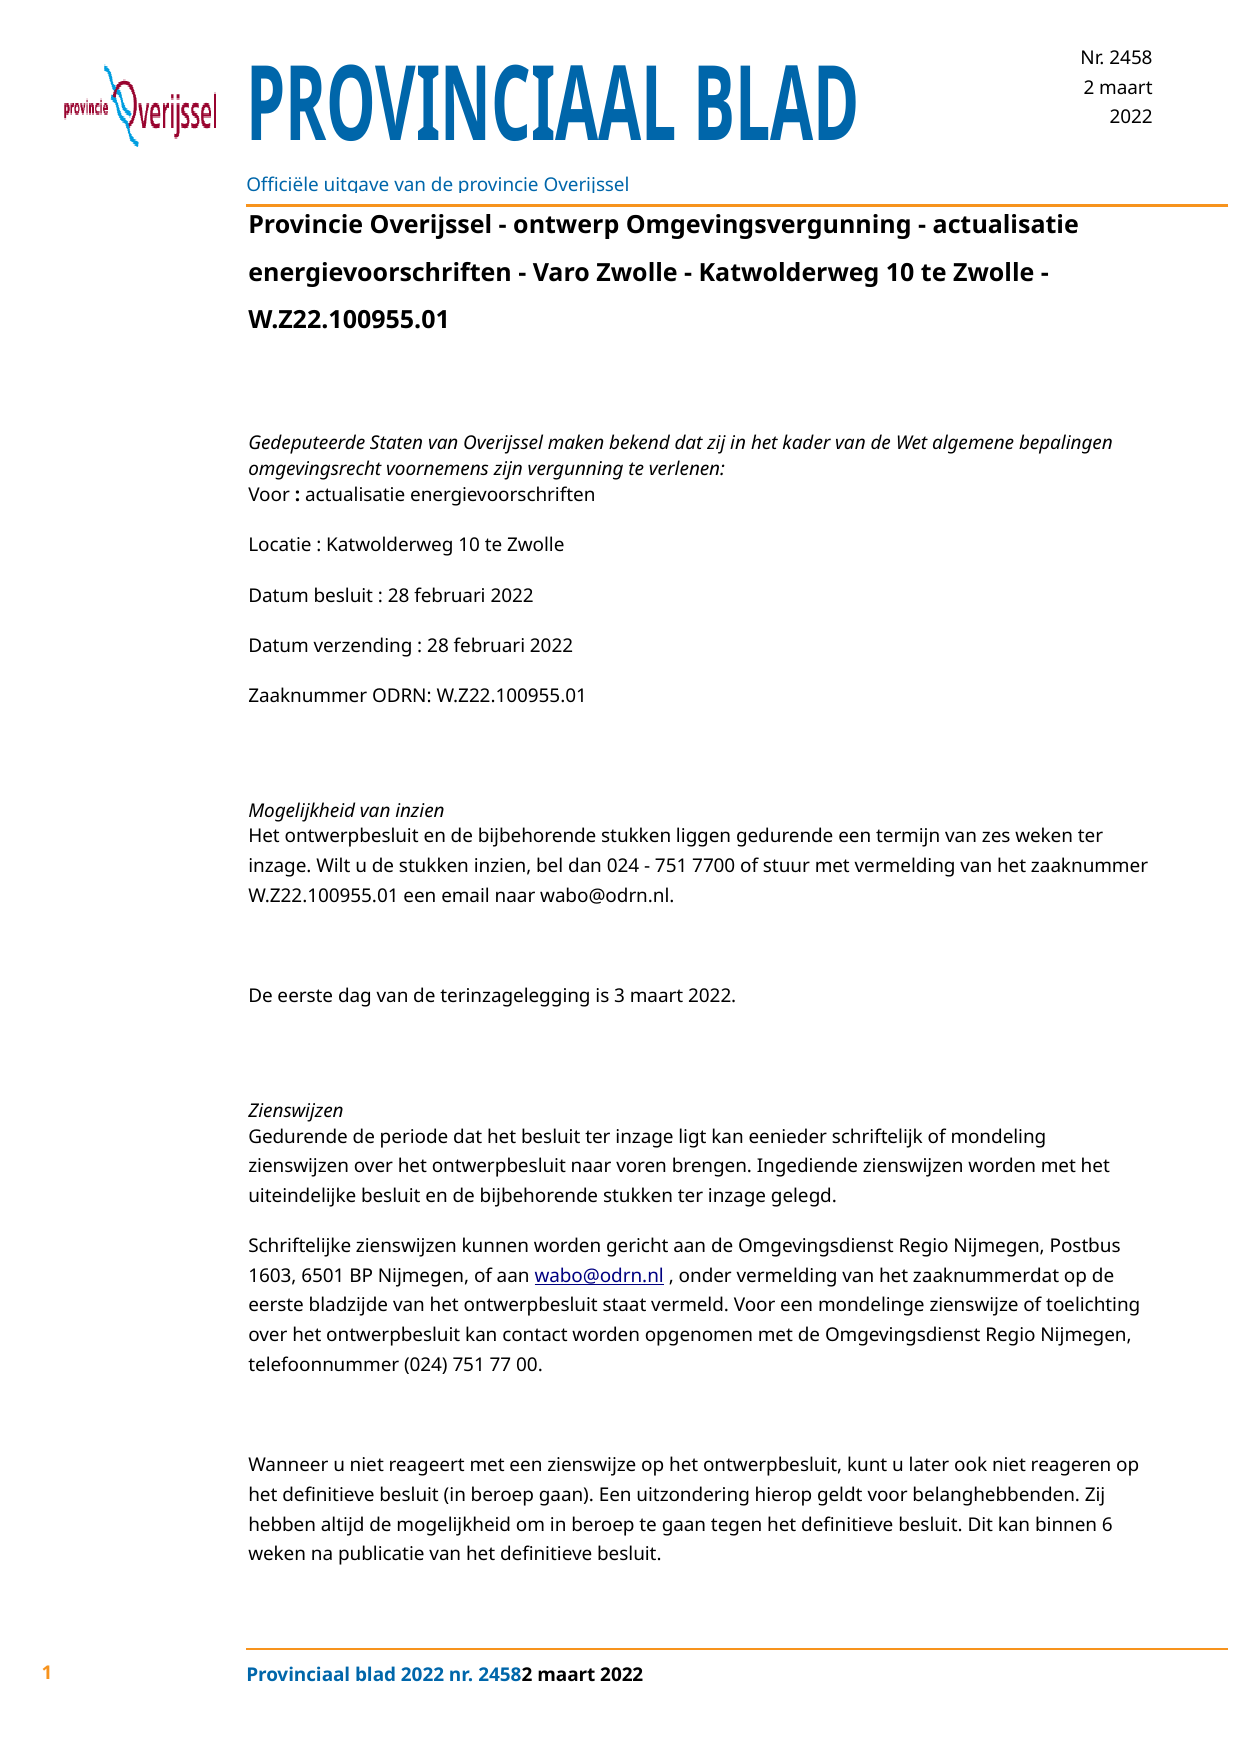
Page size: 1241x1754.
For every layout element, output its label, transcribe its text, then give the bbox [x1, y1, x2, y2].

text Mogelijkheid van inzien [248, 797, 1152, 823]
text De eerste dag van de terinzagelegging is 3 maart 2022. [248, 983, 1152, 1008]
text Zaaknummer ODRN: W.Z22.100955.01 [248, 683, 1152, 708]
text Datum verzending : 28 februari 2022 [248, 632, 1152, 658]
text Het ontwerpbesluit en de bijbehorende stukken liggen gedurende een termijn van zes weken ter inzage. Wilt u de stukken inzien, bel dan 024 - 751 7700 of stuur met vermelding van het zaaknummer W.Z22.100955.01 een email naar wabo@odrn.nl. [248, 823, 1152, 908]
text Gedeputeerde Staten van Overijssel maken bekend dat zij in het kader van de Wet algemene bepalingen omgevingsrecht voornemens zijn vergunning te verlenen: [248, 429, 1152, 481]
text Schriftelijke zienswijzen kunnen worden gericht aan de Omgevingsdienst Regio Nijmegen, Postbus 1603, 6501 BP Nijmegen, of aan wabo@odrn.nl , onder vermelding van het zaaknummerdat op de eerste bladzijde van het ontwerpbesluit staat vermeld. Voor een mondelinge zienswijze of toelichting over het ontwerpbesluit kan contact worden opgenomen met de Omgevingsdienst Regio Nijmegen, telefoonnummer (024) 751 77 00. [248, 1232, 1152, 1376]
picture [41, 47, 231, 172]
text Datum besluit : 28 februari 2022 [248, 582, 1152, 607]
text Zienswijzen [248, 1097, 1152, 1123]
text Wanneer u niet reageert met een zienswijze op het ontwerpbesluit, kunt u later ook niet reageren op het definitieve besluit (in beroep gaan). Een uitzondering hierop geldt voor belanghebbenden. Zij hebben altijd de mogelijkheid om in beroep te gaan tegen het definitieve besluit. Dit kan binnen 6 weken na publicatie van het definitieve besluit. [248, 1452, 1152, 1566]
text Locatie : Katwolderweg 10 te Zwolle [248, 531, 1152, 557]
text Voor : actualisatie energievoorschriften [248, 481, 1152, 507]
text Provincie Overijssel - ontwerp Omgevingsvergunning - actualisatie energievoorschriften - Varo Zwolle - Katwolderweg 10 te Zwolle - W.Z22.100955.01 [248, 207, 1152, 336]
text Gedurende de periode dat het besluit ter inzage ligt kan eenieder schriftelijk of mondeling zienswijzen over het ontwerpbesluit naar voren brengen. Ingediende zienswijzen worden met het uiteindelijke besluit en de bijbehorende stukken ter inzage gelegd. [248, 1123, 1152, 1208]
